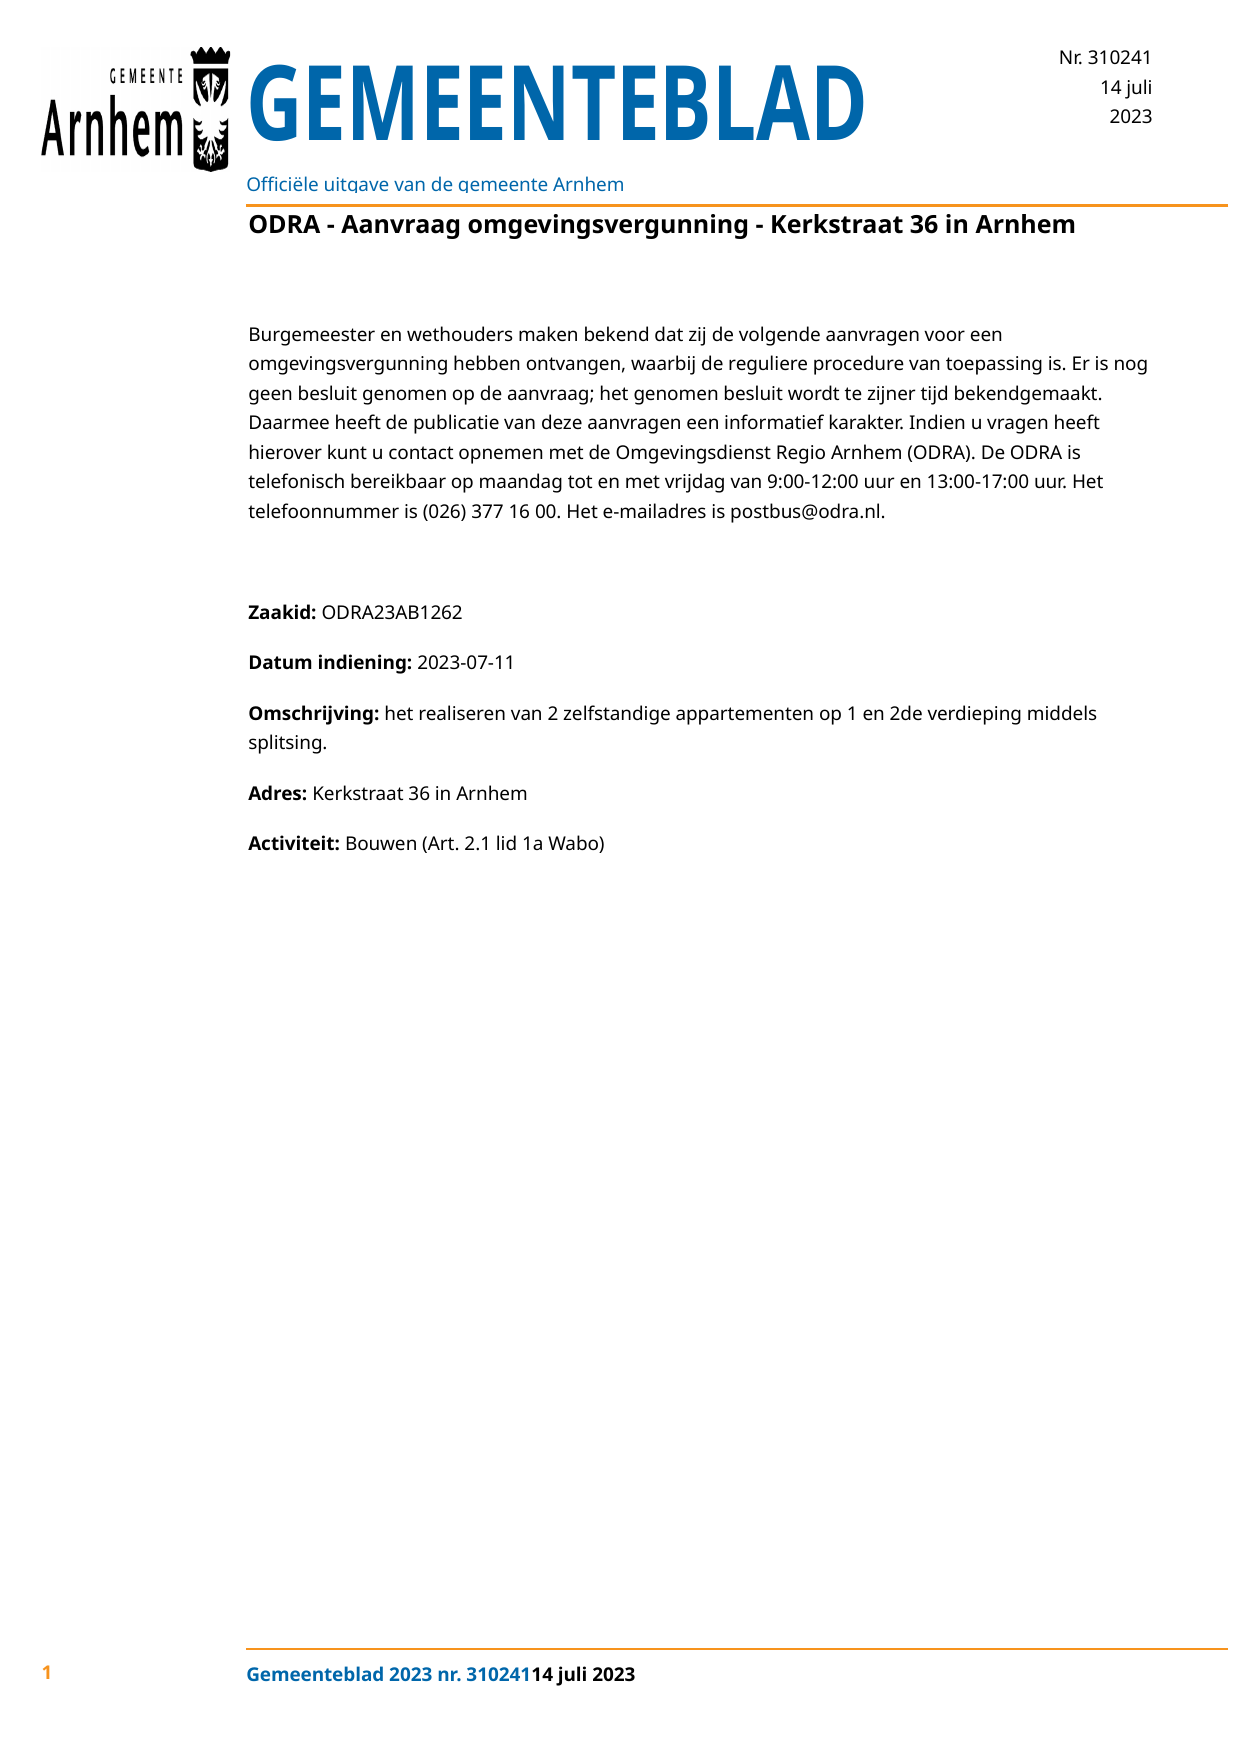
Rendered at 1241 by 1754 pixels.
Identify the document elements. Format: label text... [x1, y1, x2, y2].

text ODRA - Aanvraag omgevingsvergunning - Kerkstraat 36 in Arnhem [248, 207, 1152, 241]
text Activiteit: Bouwen (Art. 2.1 lid 1a Wabo) [248, 830, 1152, 856]
picture [41, 47, 231, 172]
text Burgemeester en wethouders maken bekend dat zij de volgende aanvragen voor een omgevingsvergunning hebben ontvangen, waarbij de reguliere procedure van toepassing is. Er is nog geen besluit genomen op de aanvraag; het genomen besluit wordt te zijner tijd bekendgemaakt. Daarmee heeft de publicatie van deze aanvragen een informatief karakter. Indien u vragen heeft hierover kunt u contact opnemen met de Omgevingsdienst Regio Arnhem (ODRA). De ODRA is telefonisch bereikbaar op maandag tot en met vrijdag van 9:00-12:00 uur en 13:00-17:00 uur. Het telefoonnummer is (026) 377 16 00. Het e-mailadres is postbus@odra.nl. [248, 321, 1152, 524]
text Omschrijving: het realiseren van 2 zelfstandige appartementen op 1 en 2de verdieping middels splitsing. [248, 700, 1152, 755]
text Adres: Kerkstraat 36 in Arnhem [248, 780, 1152, 806]
text Zaakid: ODRA23AB1262 [248, 599, 1152, 625]
text Datum indiening: 2023-07-11 [248, 649, 1152, 675]
